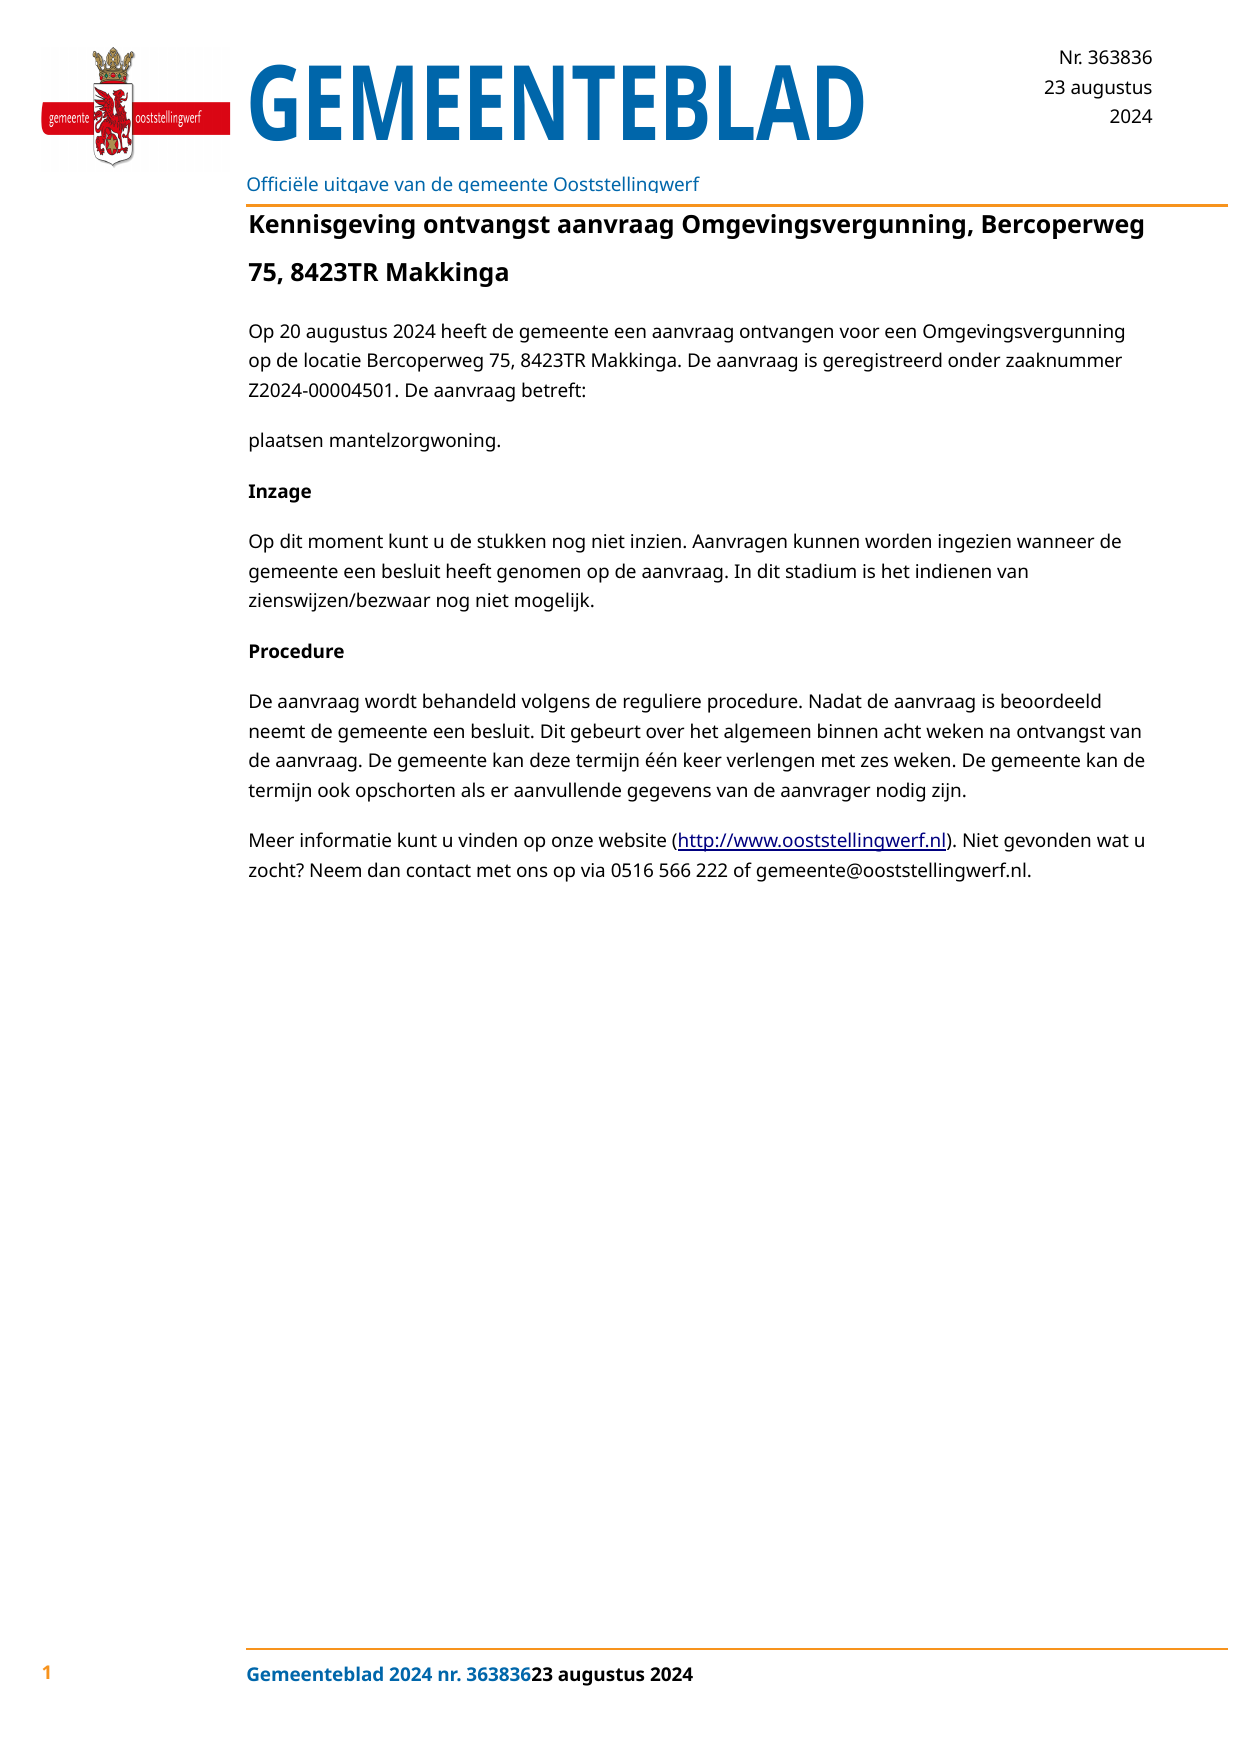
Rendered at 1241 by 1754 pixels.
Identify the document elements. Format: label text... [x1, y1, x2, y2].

text De aanvraag wordt behandeld volgens de reguliere procedure. Nadat de aanvraag is beoordeeld neemt de gemeente een besluit. Dit gebeurt over het algemeen binnen acht weken na ontvangst van de aanvraag. De gemeente kan deze termijn één keer verlengen met zes weken. De gemeente kan de termijn ook opschorten als er aanvullende gegevens van de aanvrager nodig zijn. [248, 688, 1152, 803]
text Meer informatie kunt u vinden op onze website (http://www.ooststellingwerf.nl). Niet gevonden wat u zocht? Neem dan contact met ons op via 0516 566 222 of gemeente@ooststellingwerf.nl. [248, 827, 1152, 883]
text Procedure [248, 638, 1152, 664]
picture [41, 47, 231, 172]
text Inzage [248, 478, 1152, 504]
text plaatsen mantelzorgwoning. [248, 427, 1152, 453]
text Op dit moment kunt u de stukken nog niet inzien. Aanvragen kunnen worden ingezien wanneer de gemeente een besluit heeft genomen op de aanvraag. In dit stadium is het indienen van zienswijzen/bezwaar nog niet mogelijk. [248, 528, 1152, 613]
text Kennisgeving ontvangst aanvraag Omgevingsvergunning, Bercoperweg 75, 8423TR Makkinga [248, 207, 1152, 288]
text Op 20 augustus 2024 heeft de gemeente een aanvraag ontvangen voor een Omgevingsvergunning op de locatie Bercoperweg 75, 8423TR Makkinga. De aanvraag is geregistreerd onder zaaknummer Z2024-00004501. De aanvraag betreft: [248, 318, 1152, 403]
